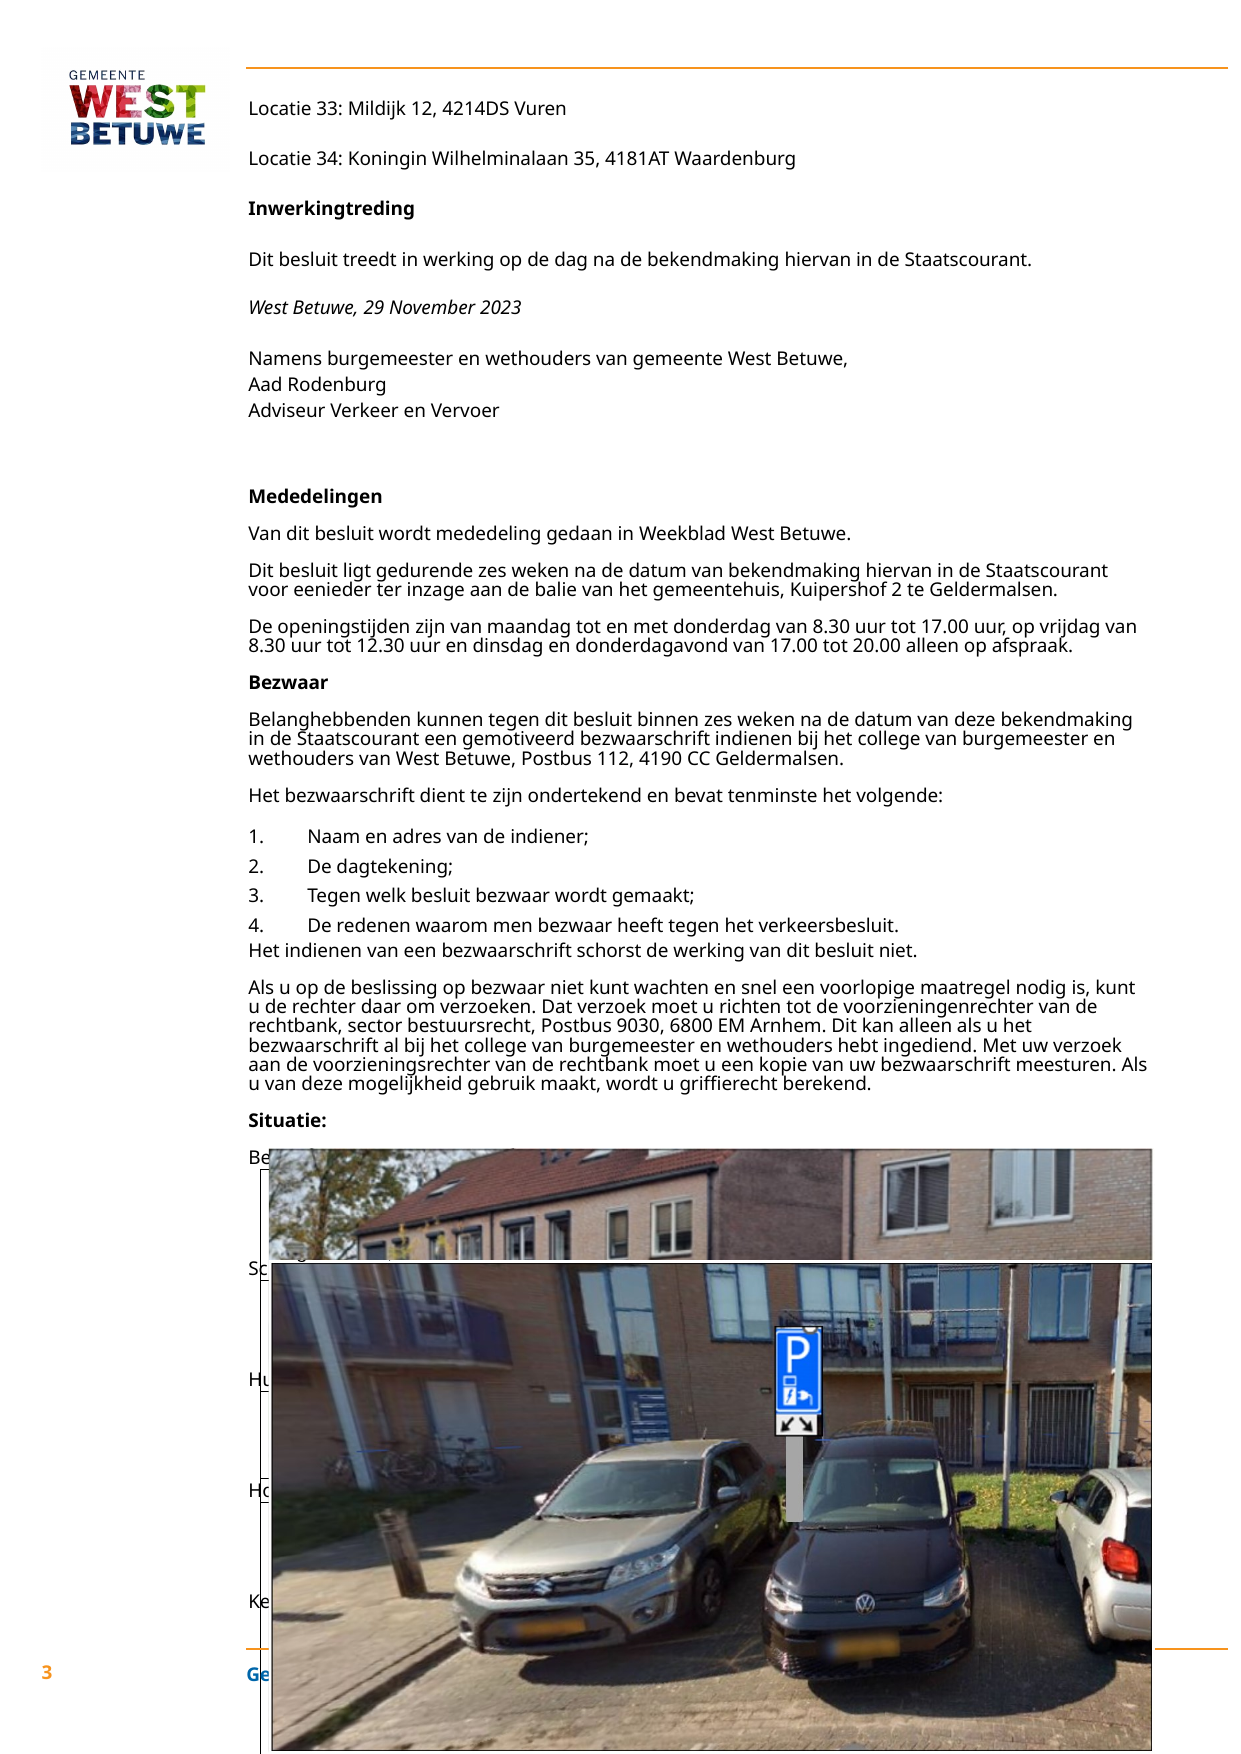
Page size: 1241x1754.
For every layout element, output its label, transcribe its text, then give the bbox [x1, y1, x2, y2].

text Belanghebbenden kunnen tegen dit besluit binnen zes weken na de datum van deze bekendmaking in de Staatscourant een gemotiveerd bezwaarschrift indienen bij het college van burgemeester en wethouders van West Betuwe, Postbus 112, 4190 CC Geldermalsen. [248, 711, 1152, 769]
text Locatie 33: Mildijk 12, 4214DS Vuren [248, 95, 1152, 121]
list De dagtekening; [248, 853, 1152, 879]
picture [41, 47, 231, 172]
text De openingstijden zijn van maandag tot en met donderdag van 8.30 uur tot 17.00 uur, op vrijdag van 8.30 uur tot 12.30 uur en dinsdag en donderdagavond van 17.00 tot 20.00 alleen op afspraak. [248, 618, 1152, 656]
list Tegen welk besluit bezwaar wordt gemaakt; [248, 883, 1152, 908]
text Situatie: [248, 1112, 1152, 1131]
text Adviseur Verkeer en Vervoer [248, 397, 1152, 422]
text Inwerkingtreding [248, 196, 1152, 221]
text West Betuwe, 29 November 2023 [248, 294, 1152, 319]
text Dit besluit ligt gedurende zes weken na de datum van bekendmaking hiervan in de Staatscourant voor eenieder ter inzage aan de balie van het gemeentehuis, Kuipershof 2 te Geldermalsen. [248, 562, 1152, 600]
text Dit besluit treedt in werking op de dag na de bekendmaking hiervan in de Staatscourant. [248, 246, 1152, 272]
list De redenen waarom men bezwaar heeft tegen het verkeersbesluit. [248, 912, 1152, 938]
list Naam en adres van de indiener; [248, 823, 1152, 849]
text Bezwaar [248, 674, 1152, 693]
text Het indienen van een bezwaarschrift schorst de werking van dit besluit niet. [248, 942, 1152, 961]
text Als u op de beslissing op bezwaar niet kunt wachten en snel een voorlopige maatregel nodig is, kunt u de rechter daar om verzoeken. Dat verzoek moet u richten tot de voorzieningenrechter van de rechtbank, sector bestuursrecht, Postbus 9030, 6800 EM Arnhem. Dit kan alleen als u het bezwaarschrift al bij het college van burgemeester en wethouders hebt ingediend. Met uw verzoek aan de voorzieningsrechter van de rechtbank moet u een kopie van uw bezwaarschrift meesturen. Als u van deze mogelijkheid gebruik maakt, wordt u griffierecht berekend. [248, 979, 1152, 1094]
text Mededelingen [248, 488, 1152, 507]
text Namens burgemeester en wethouders van gemeente West Betuwe, [248, 345, 1152, 371]
text Het bezwaarschrift dient te zijn ondertekend en bevat tenminste het volgende: [248, 787, 1152, 806]
text Van dit besluit wordt mededeling gedaan in Weekblad West Betuwe. [248, 524, 1152, 544]
text Aad Rodenburg [248, 371, 1152, 397]
picture [268, 1148, 1155, 1754]
text Locatie 34: Koningin Wilhelminalaan 35, 4181AT Waardenburg [248, 145, 1152, 171]
